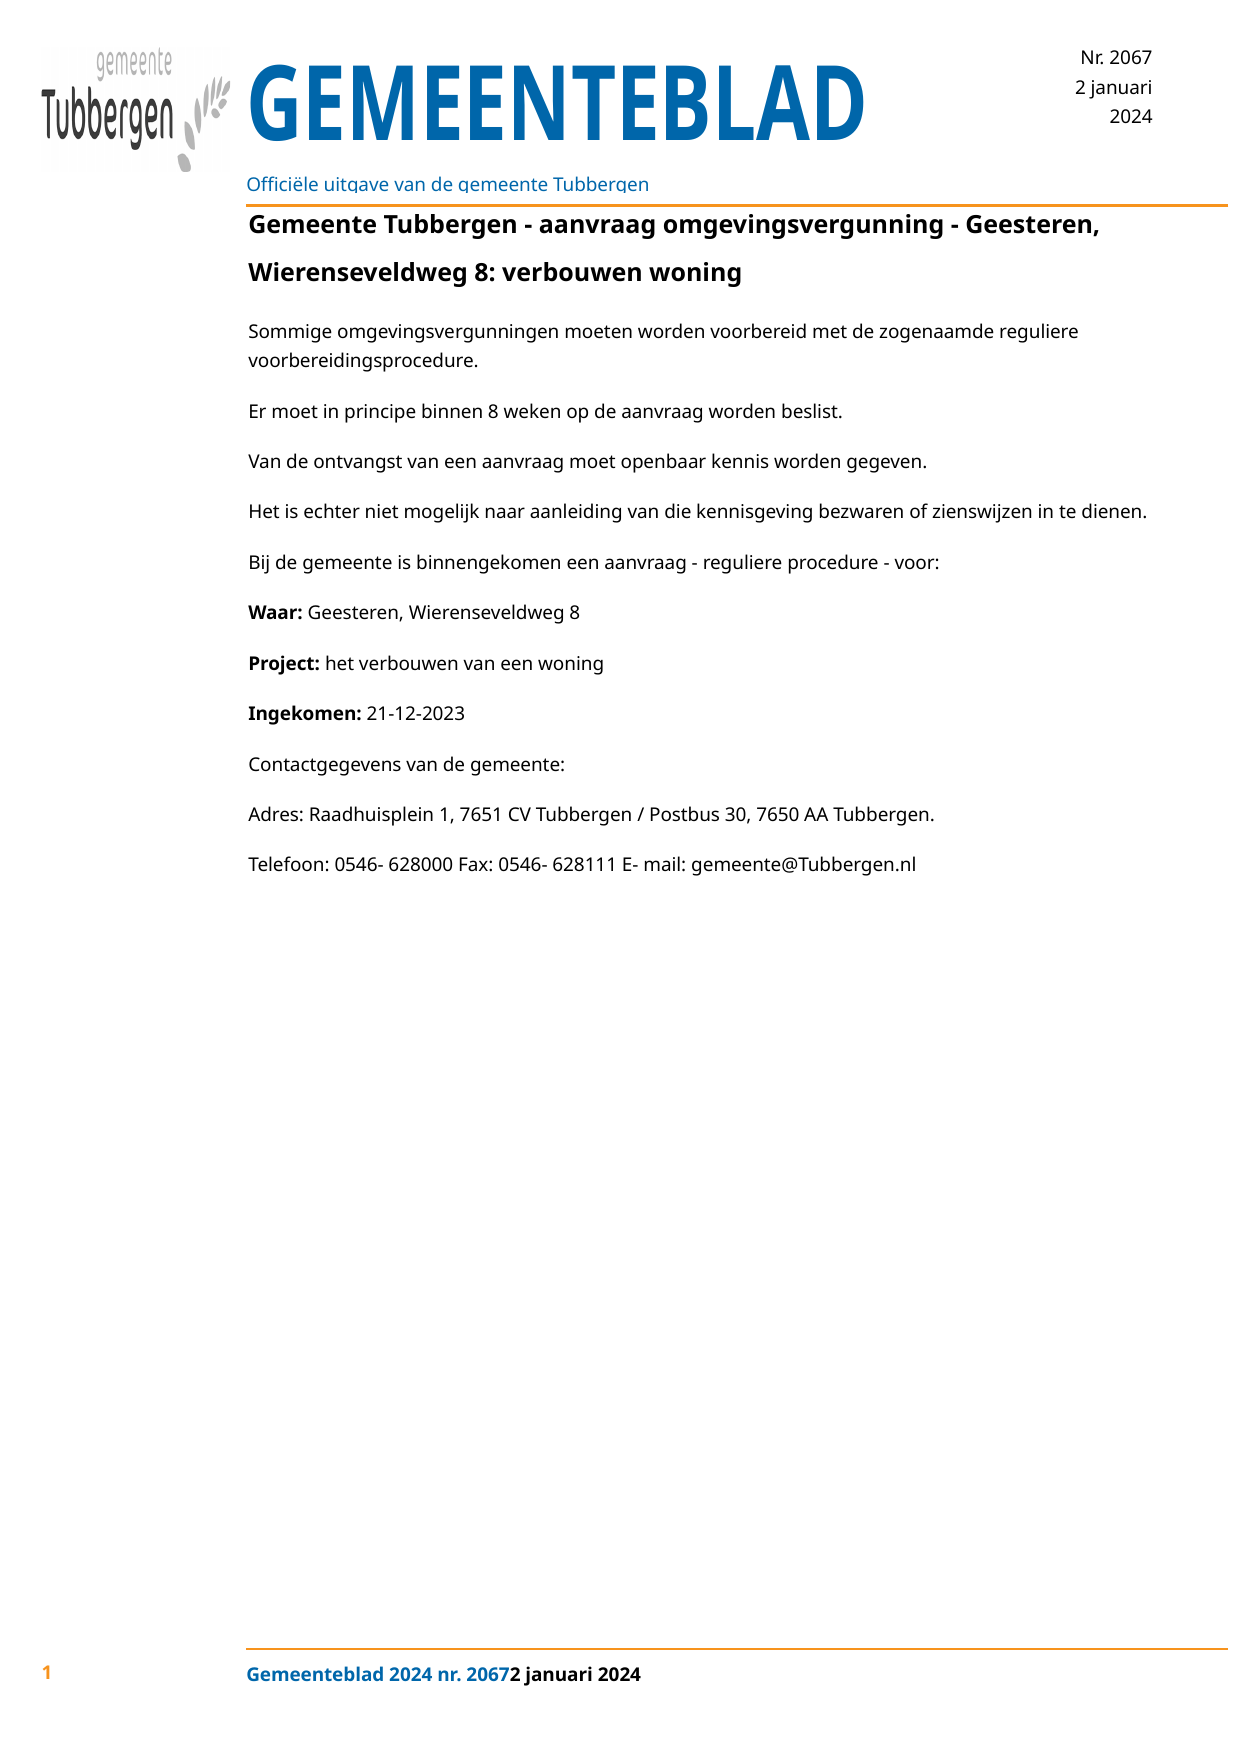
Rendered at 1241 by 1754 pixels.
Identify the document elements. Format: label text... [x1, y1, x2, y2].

text Van de ontvangst van een aanvraag moet openbaar kennis worden gegeven. [248, 448, 1152, 474]
text Project: het verbouwen van een woning [248, 650, 1152, 676]
text Bij de gemeente is binnengekomen een aanvraag - reguliere procedure - voor: [248, 549, 1152, 575]
text Gemeente Tubbergen - aanvraag omgevingsvergunning - Geesteren, Wierenseveldweg 8: verbouwen woning [248, 207, 1152, 288]
text Contactgegevens van de gemeente: [248, 751, 1152, 777]
text Het is echter niet mogelijk naar aanleiding van die kennisgeving bezwaren of zienswijzen in te dienen. [248, 499, 1152, 524]
text Sommige omgevingsvergunningen moeten worden voorbereid met de zogenaamde reguliere voorbereidingsprocedure. [248, 318, 1152, 373]
text Ingekomen: 21-12-2023 [248, 700, 1152, 726]
text Er moet in principe binnen 8 weken op de aanvraag worden beslist. [248, 398, 1152, 424]
text Adres: Raadhuisplein 1, 7651 CV Tubbergen / Postbus 30, 7650 AA Tubbergen. [248, 801, 1152, 827]
text Telefoon: 0546- 628000 Fax: 0546- 628111 E- mail: gemeente@Tubbergen.nl [248, 852, 1152, 877]
picture [41, 47, 231, 172]
text Waar: Geesteren, Wierenseveldweg 8 [248, 599, 1152, 625]
